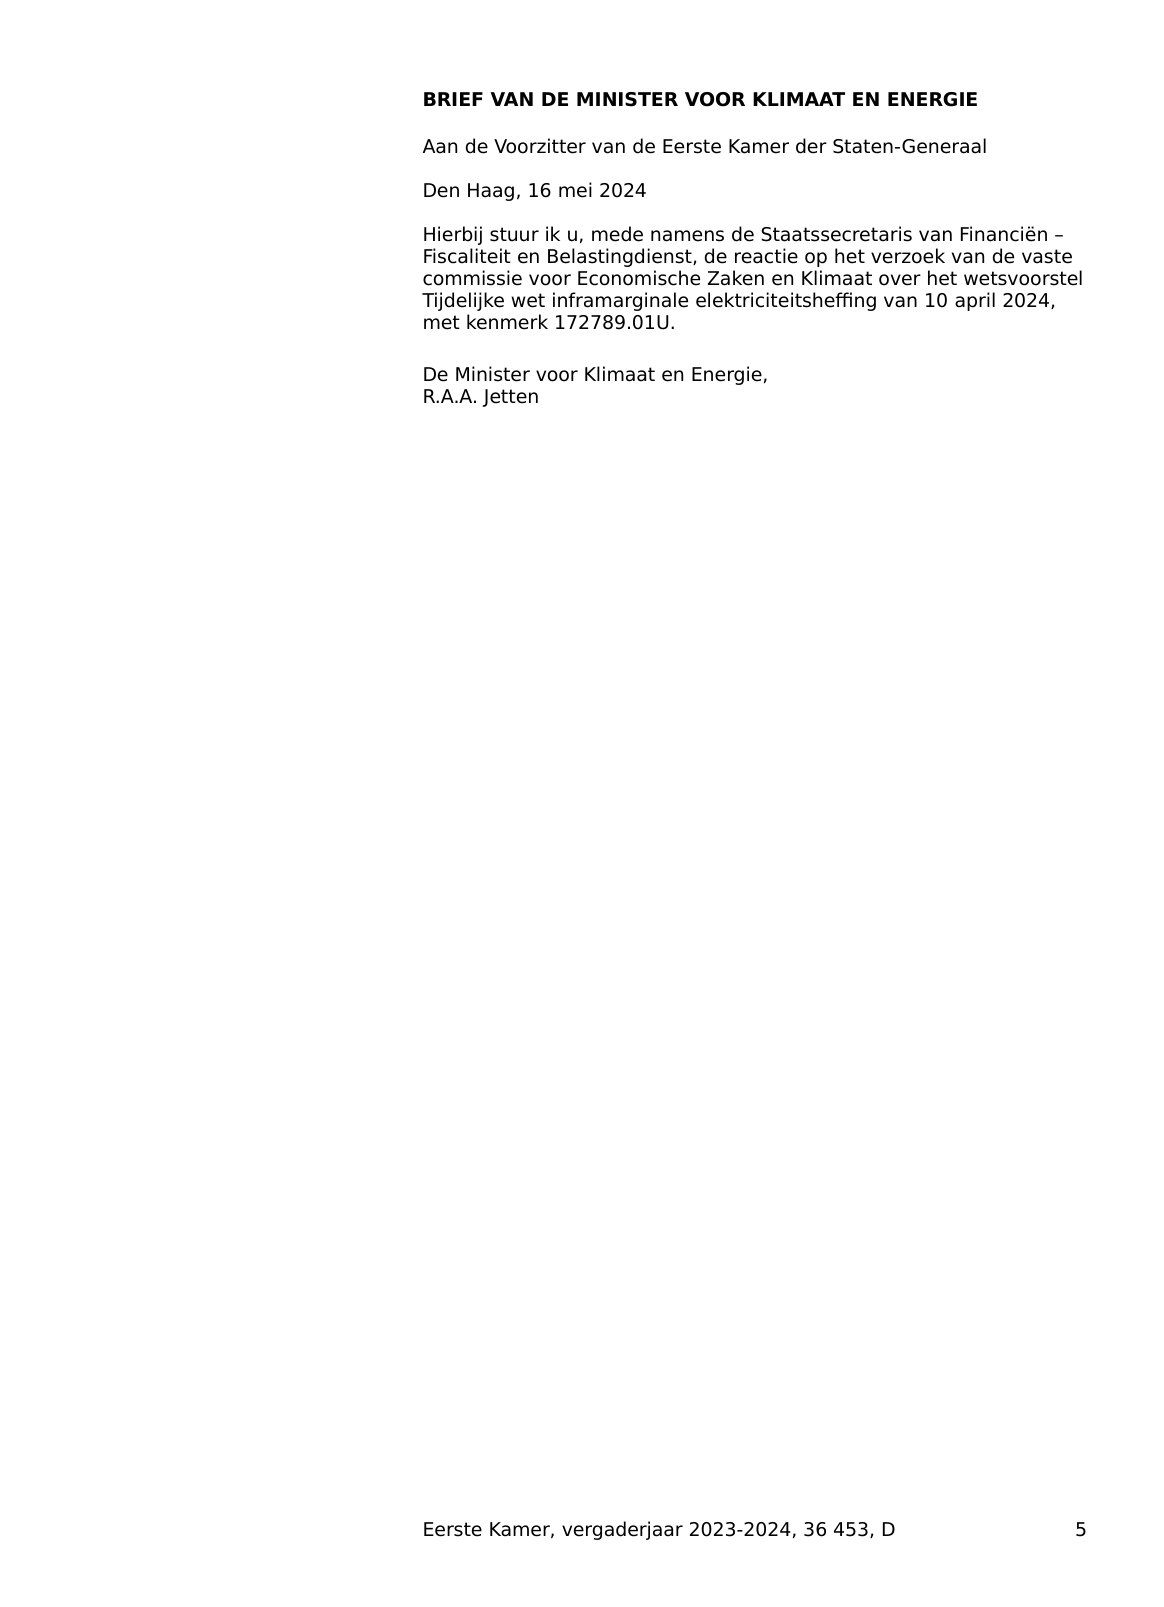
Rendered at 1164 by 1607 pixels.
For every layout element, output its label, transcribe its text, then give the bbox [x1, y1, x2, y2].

subtitle BRIEF VAN DE MINISTER VOOR KLIMAAT EN ENERGIE [422, 89, 1087, 111]
text Hierbij stuur ik u, mede namens de Staatssecretaris van Financiën – Fiscaliteit en Belastingdienst, de reactie op het verzoek van de vaste commissie voor Economische Zaken en Klimaat over het wetsvoorstel Tijdelijke wet inframarginale elektriciteitsheffing van 10 april 2024, met kenmerk 172789.01U. [422, 224, 1087, 334]
text Aan de Voorzitter van de Eerste Kamer der Staten-Generaal [422, 136, 1087, 158]
text De Minister voor Klimaat en Energie, R.A.A. Jetten [422, 364, 1087, 408]
text Den Haag, 16 mei 2024 [422, 180, 1087, 202]
